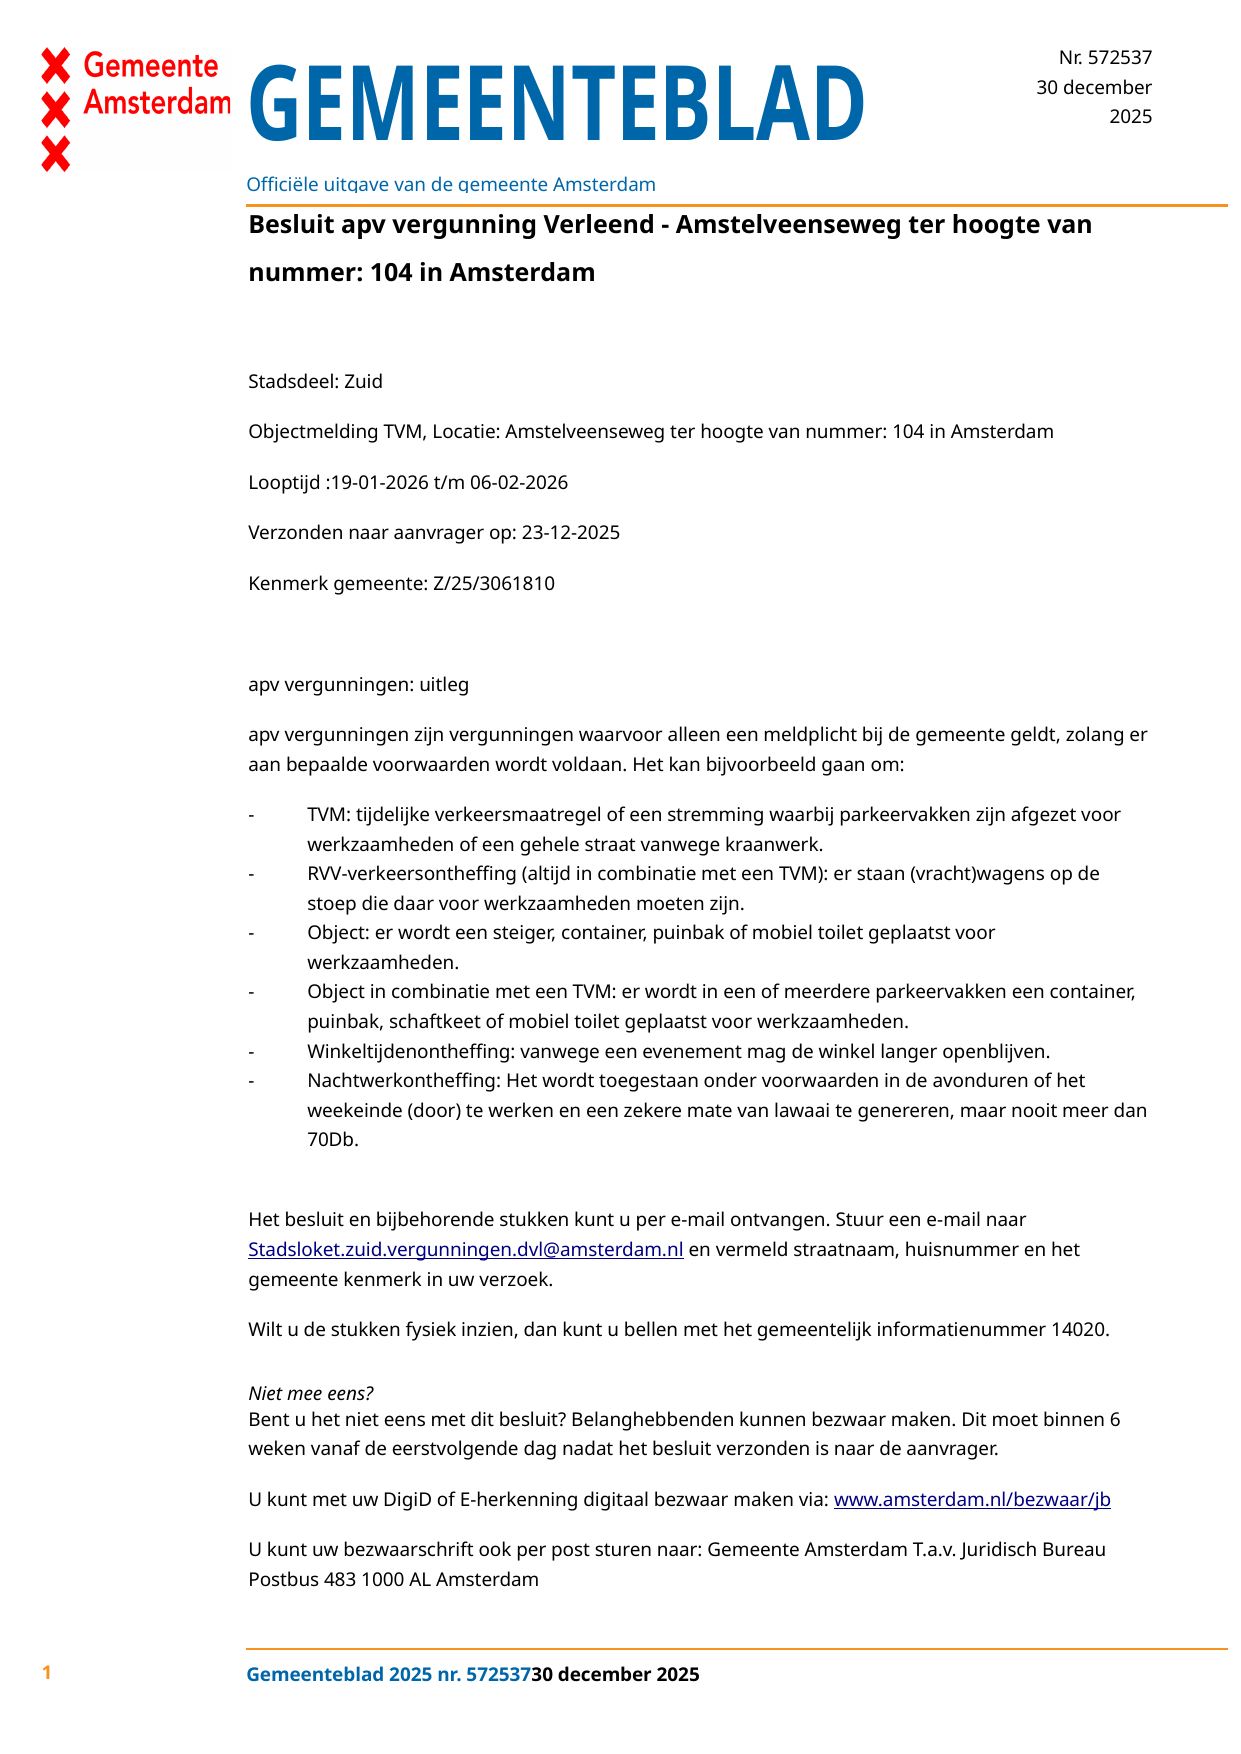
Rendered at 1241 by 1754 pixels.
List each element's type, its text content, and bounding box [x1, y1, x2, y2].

list TVM: tijdelijke verkeersmaatregel of een stremming waarbij parkeervakken zijn afgezet voor werkzaamheden of een gehele straat vanwege kraanwerk. [248, 801, 1152, 857]
list RVV-verkeersontheffing (altijd in combinatie met een TVM): er staan (vracht)wagens op de stoep die daar voor werkzaamheden moeten zijn. [248, 860, 1152, 916]
text U kunt met uw DigiD of E-herkenning digitaal bezwaar maken via: www.amsterdam.nl/bezwaar/jb [248, 1486, 1152, 1512]
list Object: er wordt een steiger, container, puinbak of mobiel toilet geplaatst voor werkzaamheden. [248, 919, 1152, 975]
text Objectmelding TVM, Locatie: Amstelveenseweg ter hoogte van nummer: 104 in Amsterdam [248, 419, 1152, 444]
text Bent u het niet eens met dit besluit? Belanghebbenden kunnen bezwaar maken. Dit moet binnen 6 weken vanaf de eerstvolgende dag nadat het besluit verzonden is naar de aanvrager. [248, 1406, 1152, 1461]
list Winkeltijdenontheffing: vanwege een evenement mag de winkel langer openblijven. [248, 1038, 1152, 1064]
text Looptijd :19-01-2026 t/m 06-02-2026 [248, 469, 1152, 495]
text Kenmerk gemeente: Z/25/3061810 [248, 570, 1152, 596]
list Nachtwerkontheffing: Het wordt toegestaan onder voorwaarden in de avonduren of het weekeinde (door) te werken en een zekere mate van lawaai te genereren, maar nooit meer dan 70Db. [248, 1067, 1152, 1152]
text Niet mee eens? [248, 1380, 1152, 1406]
text Het besluit en bijbehorende stukken kunt u per e-mail ontvangen. Stuur een e-mail naar Stadsloket.zuid.vergunningen.dvl@amsterdam.nl en vermeld straatnaam, huisnummer en het gemeente kenmerk in uw verzoek. [248, 1207, 1152, 1292]
text apv vergunningen zijn vergunningen waarvoor alleen een meldplicht bij de gemeente geldt, zolang er aan bepaalde voorwaarden wordt voldaan. Het kan bijvoorbeeld gaan om: [248, 721, 1152, 777]
text apv vergunningen: uitleg [248, 671, 1152, 697]
picture [41, 47, 231, 172]
text Wilt u de stukken fysiek inzien, dan kunt u bellen met het gemeentelijk informatienummer 14020. [248, 1316, 1152, 1342]
text U kunt uw bezwaarschrift ook per post sturen naar: Gemeente Amsterdam T.a.v. Juridisch Bureau Postbus 483 1000 AL Amsterdam [248, 1536, 1152, 1592]
text Besluit apv vergunning Verleend - Amstelveenseweg ter hoogte van nummer: 104 in Amsterdam [248, 207, 1152, 288]
list Object in combinatie met een TVM: er wordt in een of meerdere parkeervakken een container, puinbak, schaftkeet of mobiel toilet geplaatst voor werkzaamheden. [248, 979, 1152, 1034]
text Verzonden naar aanvrager op: 23-12-2025 [248, 519, 1152, 545]
text Stadsdeel: Zuid [248, 368, 1152, 394]
